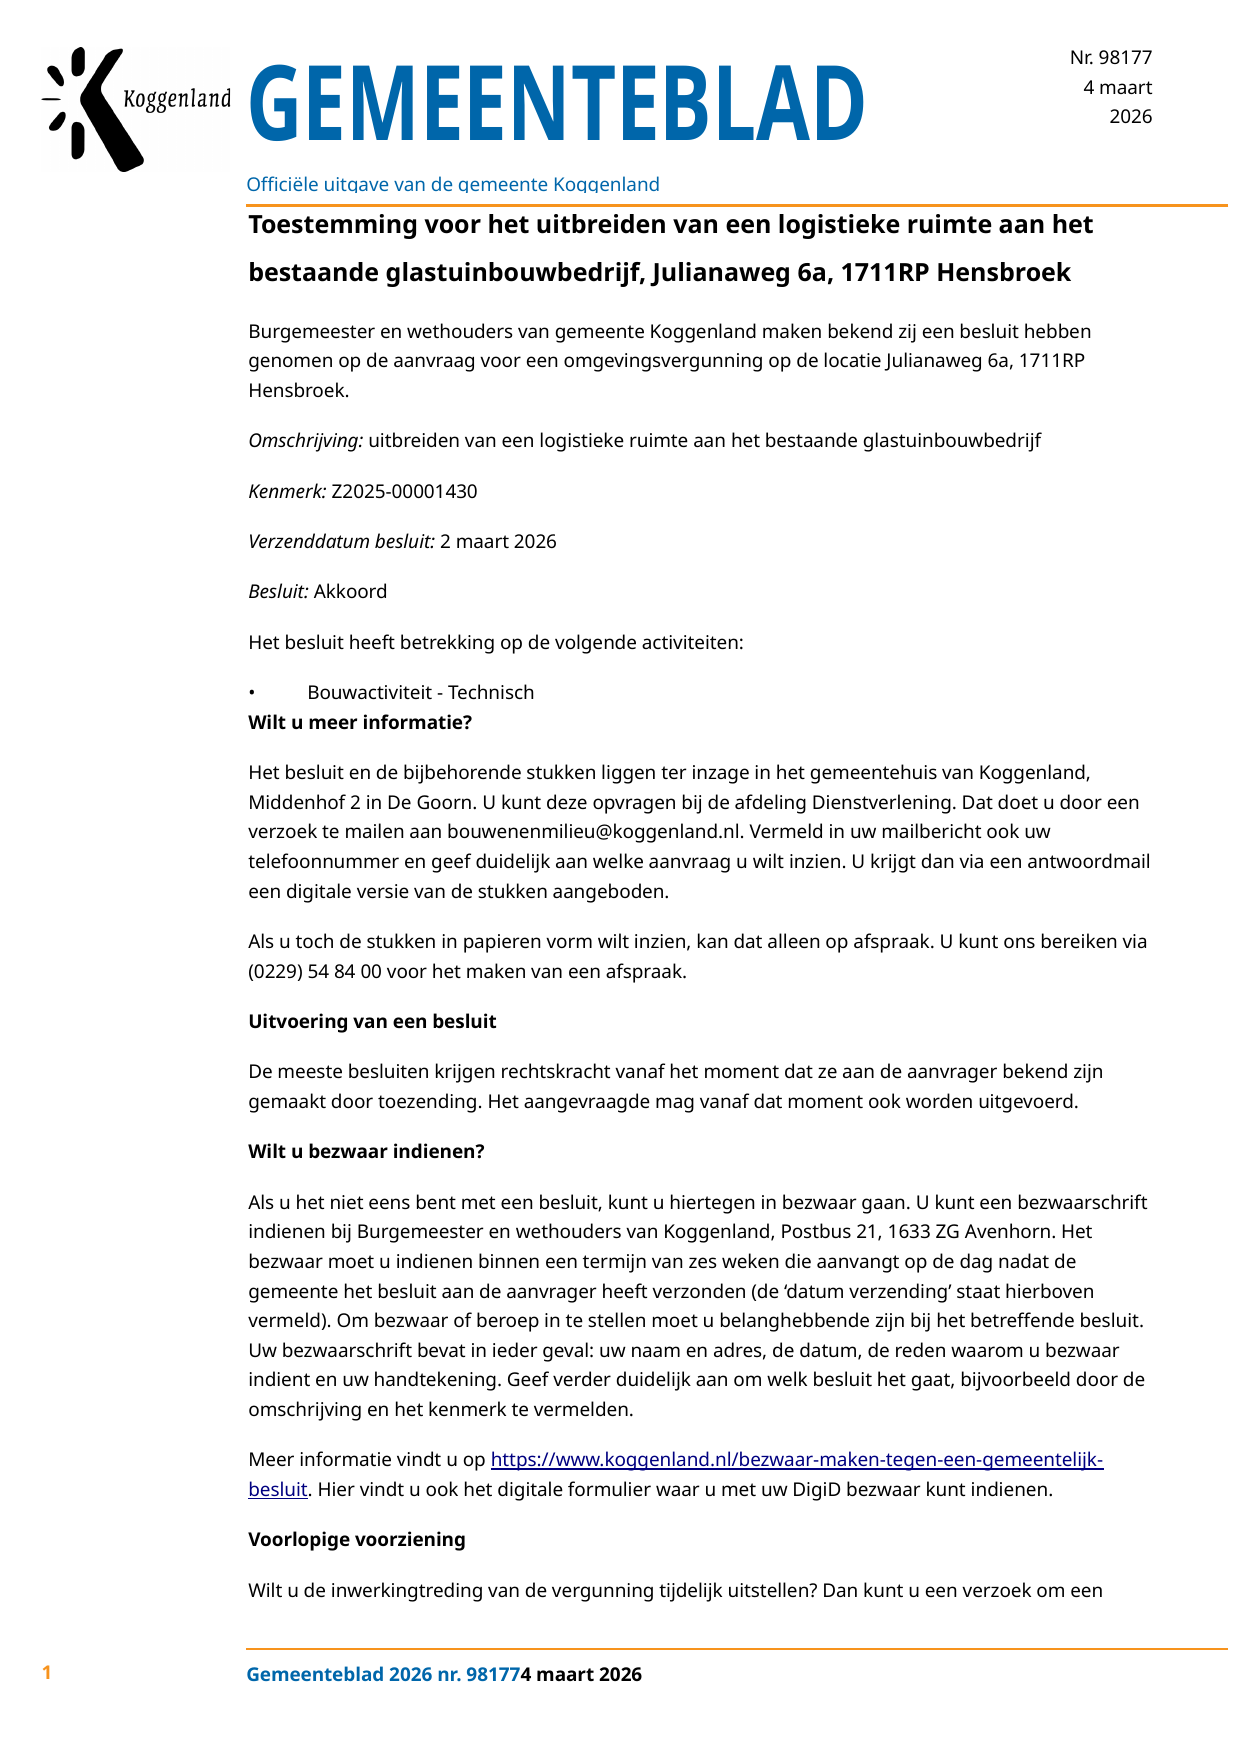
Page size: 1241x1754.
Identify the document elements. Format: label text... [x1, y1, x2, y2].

text Als u toch de stukken in papieren vorm wilt inzien, kan dat alleen op afspraak. U kunt ons bereiken via (0229) 54 84 00 voor het maken van een afspraak. [248, 928, 1152, 984]
text Besluit: Akkoord [248, 579, 1152, 604]
text Burgemeester en wethouders van gemeente Koggenland maken bekend zij een besluit hebben genomen op de aanvraag voor een omgevingsvergunning op de locatie Julianaweg 6a, 1711RP Hensbroek. [248, 318, 1152, 403]
text Toestemming voor het uitbreiden van een logistieke ruimte aan het bestaande glastuinbouwbedrijf, Julianaweg 6a, 1711RP Hensbroek [248, 207, 1152, 288]
text Wilt u meer informatie? [248, 709, 1152, 735]
text Wilt u bezwaar indienen? [248, 1139, 1152, 1164]
list Bouwactiviteit - Technisch [248, 679, 1152, 705]
text Wilt u de inwerkingtreding van de vergunning tijdelijk uitstellen? Dan kunt u een verzoek om een [248, 1577, 1152, 1603]
text Omschrijving: uitbreiden van een logistieke ruimte aan het bestaande glastuinbouwbedrijf [248, 427, 1152, 453]
text Kenmerk: Z2025-00001430 [248, 478, 1152, 504]
text Het besluit en de bijbehorende stukken liggen ter inzage in het gemeentehuis van Koggenland, Middenhof 2 in De Goorn. U kunt deze opvragen bij de afdeling Dienstverlening. Dat doet u door een verzoek te mailen aan bouwenenmilieu@koggenland.nl. Vermeld in uw mailbericht ook uw telefoonnummer en geef duidelijk aan welke aanvraag u wilt inzien. U krijgt dan via een antwoordmail een digitale versie van de stukken aangeboden. [248, 759, 1152, 904]
text De meeste besluiten krijgen rechtskracht vanaf het moment dat ze aan de aanvrager bekend zijn gemaakt door toezending. Het aangevraagde mag vanaf dat moment ook worden uitgevoerd. [248, 1059, 1152, 1114]
text Meer informatie vindt u op https://www.koggenland.nl/bezwaar-maken-tegen-een-gemeentelijk-besluit. Hier vindt u ook het digitale formulier waar u met uw DigiD bezwaar kunt indienen. [248, 1447, 1152, 1502]
text Als u het niet eens bent met een besluit, kunt u hiertegen in bezwaar gaan. U kunt een bezwaarschrift indienen bij Burgemeester en wethouders van Koggenland, Postbus 21, 1633 ZG Avenhorn. Het bezwaar moet u indienen binnen een termijn van zes weken die aanvangt op de dag nadat de gemeente het besluit aan de aanvrager heeft verzonden (de ‘datum verzending’ staat hierboven vermeld). Om bezwaar of beroep in te stellen moet u belanghebbende zijn bij het betreffende besluit. Uw bezwaarschrift bevat in ieder geval: uw naam en adres, de datum, de reden waarom u bezwaar indient en uw handtekening. Geef verder duidelijk aan om welk besluit het gaat, bijvoorbeeld door de omschrijving en het kenmerk te vermelden. [248, 1189, 1152, 1422]
text Voorlopige voorziening [248, 1527, 1152, 1552]
text Het besluit heeft betrekking op de volgende activiteiten: [248, 629, 1152, 655]
text Uitvoering van een besluit [248, 1008, 1152, 1034]
picture [41, 47, 231, 172]
text Verzenddatum besluit: 2 maart 2026 [248, 528, 1152, 554]
